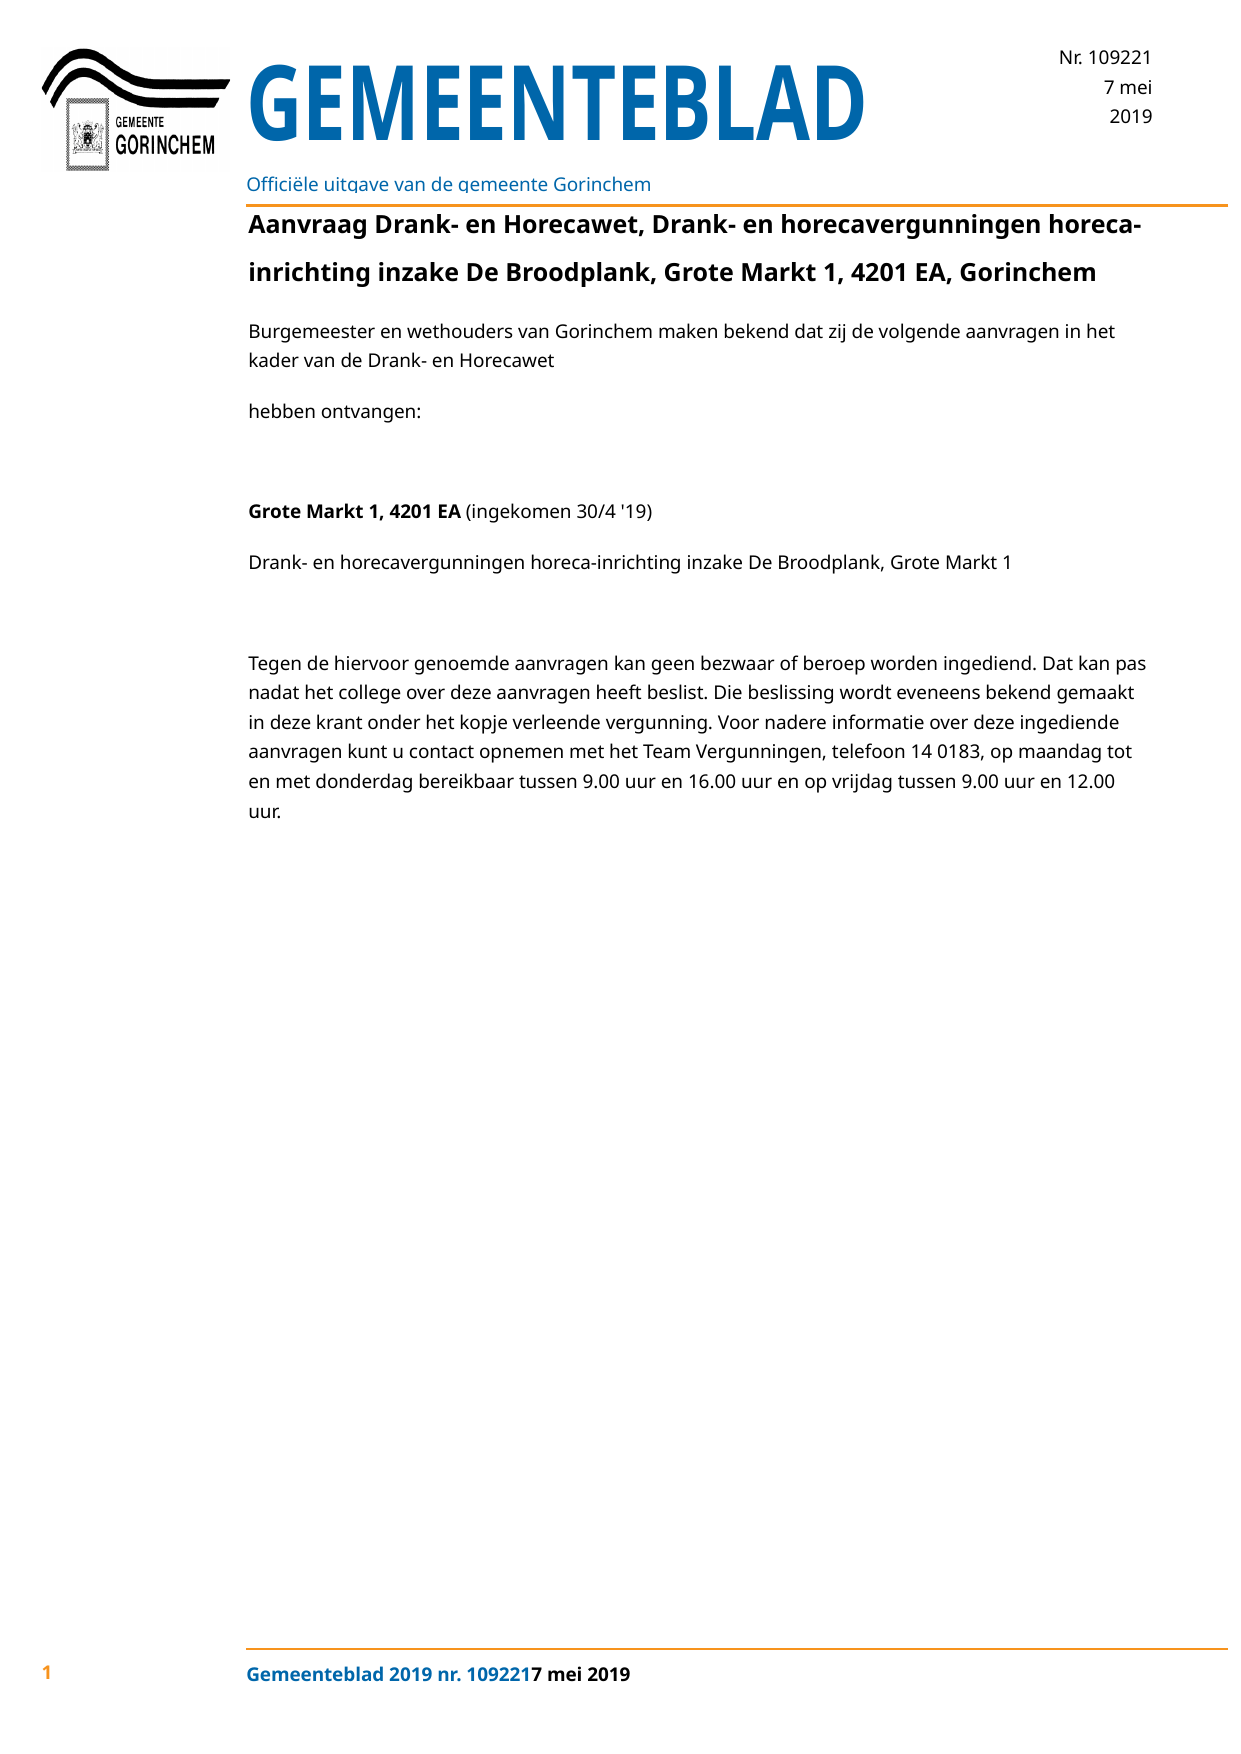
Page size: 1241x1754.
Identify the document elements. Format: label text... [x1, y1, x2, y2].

text Grote Markt 1, 4201 EA (ingekomen 30/4 '19) [248, 499, 1152, 524]
text hebben ontvangen: [248, 398, 1152, 424]
text Tegen de hiervoor genoemde aanvragen kan geen bezwaar of beroep worden ingediend. Dat kan pas nadat het college over deze aanvragen heeft beslist. Die beslissing wordt eveneens bekend gemaakt in deze krant onder het kopje verleende vergunning. Voor nadere informatie over deze ingediende aanvragen kunt u contact opnemen met het Team Vergunningen, telefoon 14 0183, op maandag tot en met donderdag bereikbaar tussen 9.00 uur en 16.00 uur en op vrijdag tussen 9.00 uur en 12.00 uur. [248, 650, 1152, 824]
text Aanvraag Drank- en Horecawet, Drank- en horecavergunningen horeca-inrichting inzake De Broodplank, Grote Markt 1, 4201 EA, Gorinchem [248, 207, 1152, 288]
text Burgemeester en wethouders van Gorinchem maken bekend dat zij de volgende aanvragen in het kader van de Drank- en Horecawet [248, 318, 1152, 373]
text Drank- en horecavergunningen horeca-inrichting inzake De Broodplank, Grote Markt 1 [248, 549, 1152, 575]
picture [41, 47, 231, 172]
